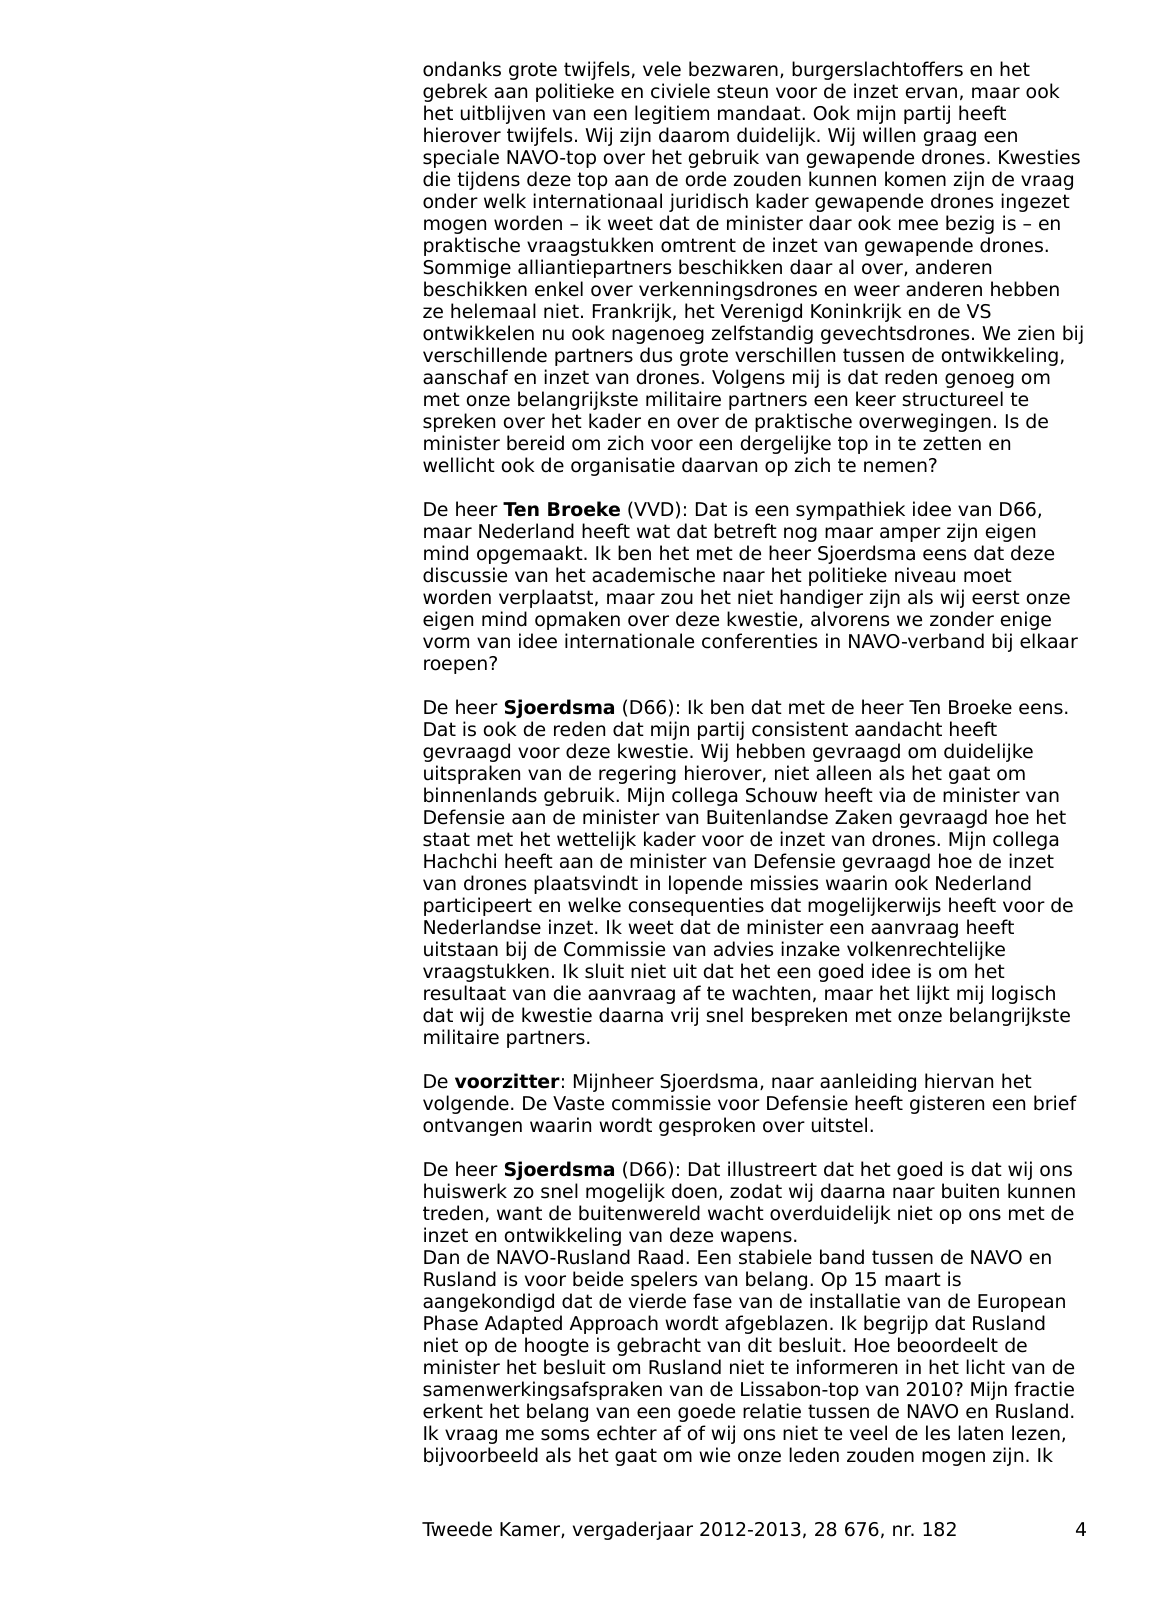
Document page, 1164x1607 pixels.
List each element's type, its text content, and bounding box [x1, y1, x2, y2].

text Dan de NAVO-Rusland Raad. Een stabiele band tussen de NAVO en Rusland is voor beide spelers van belang. Op 15 maart is aangekondigd dat de vierde fase van de installatie van de European Phase Adapted Approach wordt afgeblazen. Ik begrijp dat Rusland niet op de hoogte is gebracht van dit besluit. Hoe beoordeelt de minister het besluit om Rusland niet te informeren in het licht van de samenwerkingsafspraken van de Lissabon-top van 2010? Mijn fractie erkent het belang van een goede relatie tussen de NAVO en Rusland. Ik vraag me soms echter af of wij ons niet te veel de les laten lezen, bijvoorbeeld als het gaat om wie onze leden zouden mogen zijn. Ik [422, 1247, 1087, 1467]
text De heer Sjoerdsma (D66): Dat illustreert dat het goed is dat wij ons huiswerk zo snel mogelijk doen, zodat wij daarna naar buiten kunnen treden, want de buitenwereld wacht overduidelijk niet op ons met de inzet en ontwikkeling van deze wapens. [422, 1159, 1087, 1247]
text De voorzitter: Mijnheer Sjoerdsma, naar aanleiding hiervan het volgende. De Vaste commissie voor Defensie heeft gisteren een brief ontvangen waarin wordt gesproken over uitstel. [422, 1071, 1087, 1137]
text De heer Sjoerdsma (D66): Ik ben dat met de heer Ten Broeke eens. Dat is ook de reden dat mijn partij consistent aandacht heeft gevraagd voor deze kwestie. Wij hebben gevraagd om duidelijke uitspraken van de regering hierover, niet alleen als het gaat om binnenlands gebruik. Mijn collega Schouw heeft via de minister van Defensie aan de minister van Buitenlandse Zaken gevraagd hoe het staat met het wettelijk kader voor de inzet van drones. Mijn collega Hachchi heeft aan de minister van Defensie gevraagd hoe de inzet van drones plaatsvindt in lopende missies waarin ook Nederland participeert en welke consequenties dat mogelijkerwijs heeft voor de Nederlandse inzet. Ik weet dat de minister een aanvraag heeft uitstaan bij de Commissie van advies inzake volkenrechtelijke vraagstukken. Ik sluit niet uit dat het een goed idee is om het resultaat van die aanvraag af te wachten, maar het lijkt mij logisch dat wij de kwestie daarna vrij snel bespreken met onze belangrijkste militaire partners. [422, 697, 1087, 1048]
text ondanks grote twijfels, vele bezwaren, burgerslachtoffers en het gebrek aan politieke en civiele steun voor de inzet ervan, maar ook het uitblijven van een legitiem mandaat. Ook mijn partij heeft hierover twijfels. Wij zijn daarom duidelijk. Wij willen graag een speciale NAVO-top over het gebruik van gewapende drones. Kwesties die tijdens deze top aan de orde zouden kunnen komen zijn de vraag onder welk internationaal juridisch kader gewapende drones ingezet mogen worden – ik weet dat de minister daar ook mee bezig is – en praktische vraagstukken omtrent de inzet van gewapende drones. Sommige alliantiepartners beschikken daar al over, anderen beschikken enkel over verkenningsdrones en weer anderen hebben ze helemaal niet. Frankrijk, het Verenigd Koninkrijk en de VS ontwikkelen nu ook nagenoeg zelfstandig gevechtsdrones. We zien bij verschillende partners dus grote verschillen tussen de ontwikkeling, aanschaf en inzet van drones. Volgens mij is dat reden genoeg om met onze belangrijkste militaire partners een keer structureel te spreken over het kader en over de praktische overwegingen. Is de minister bereid om zich voor een dergelijke top in te zetten en wellicht ook de organisatie daarvan op zich te nemen? [422, 59, 1087, 477]
text De heer Ten Broeke (VVD): Dat is een sympathiek idee van D66, maar Nederland heeft wat dat betreft nog maar amper zijn eigen mind opgemaakt. Ik ben het met de heer Sjoerdsma eens dat deze discussie van het academische naar het politieke niveau moet worden verplaatst, maar zou het niet handiger zijn als wij eerst onze eigen mind opmaken over deze kwestie, alvorens we zonder enige vorm van idee internationale conferenties in NAVO-verband bij elkaar roepen? [422, 499, 1087, 675]
